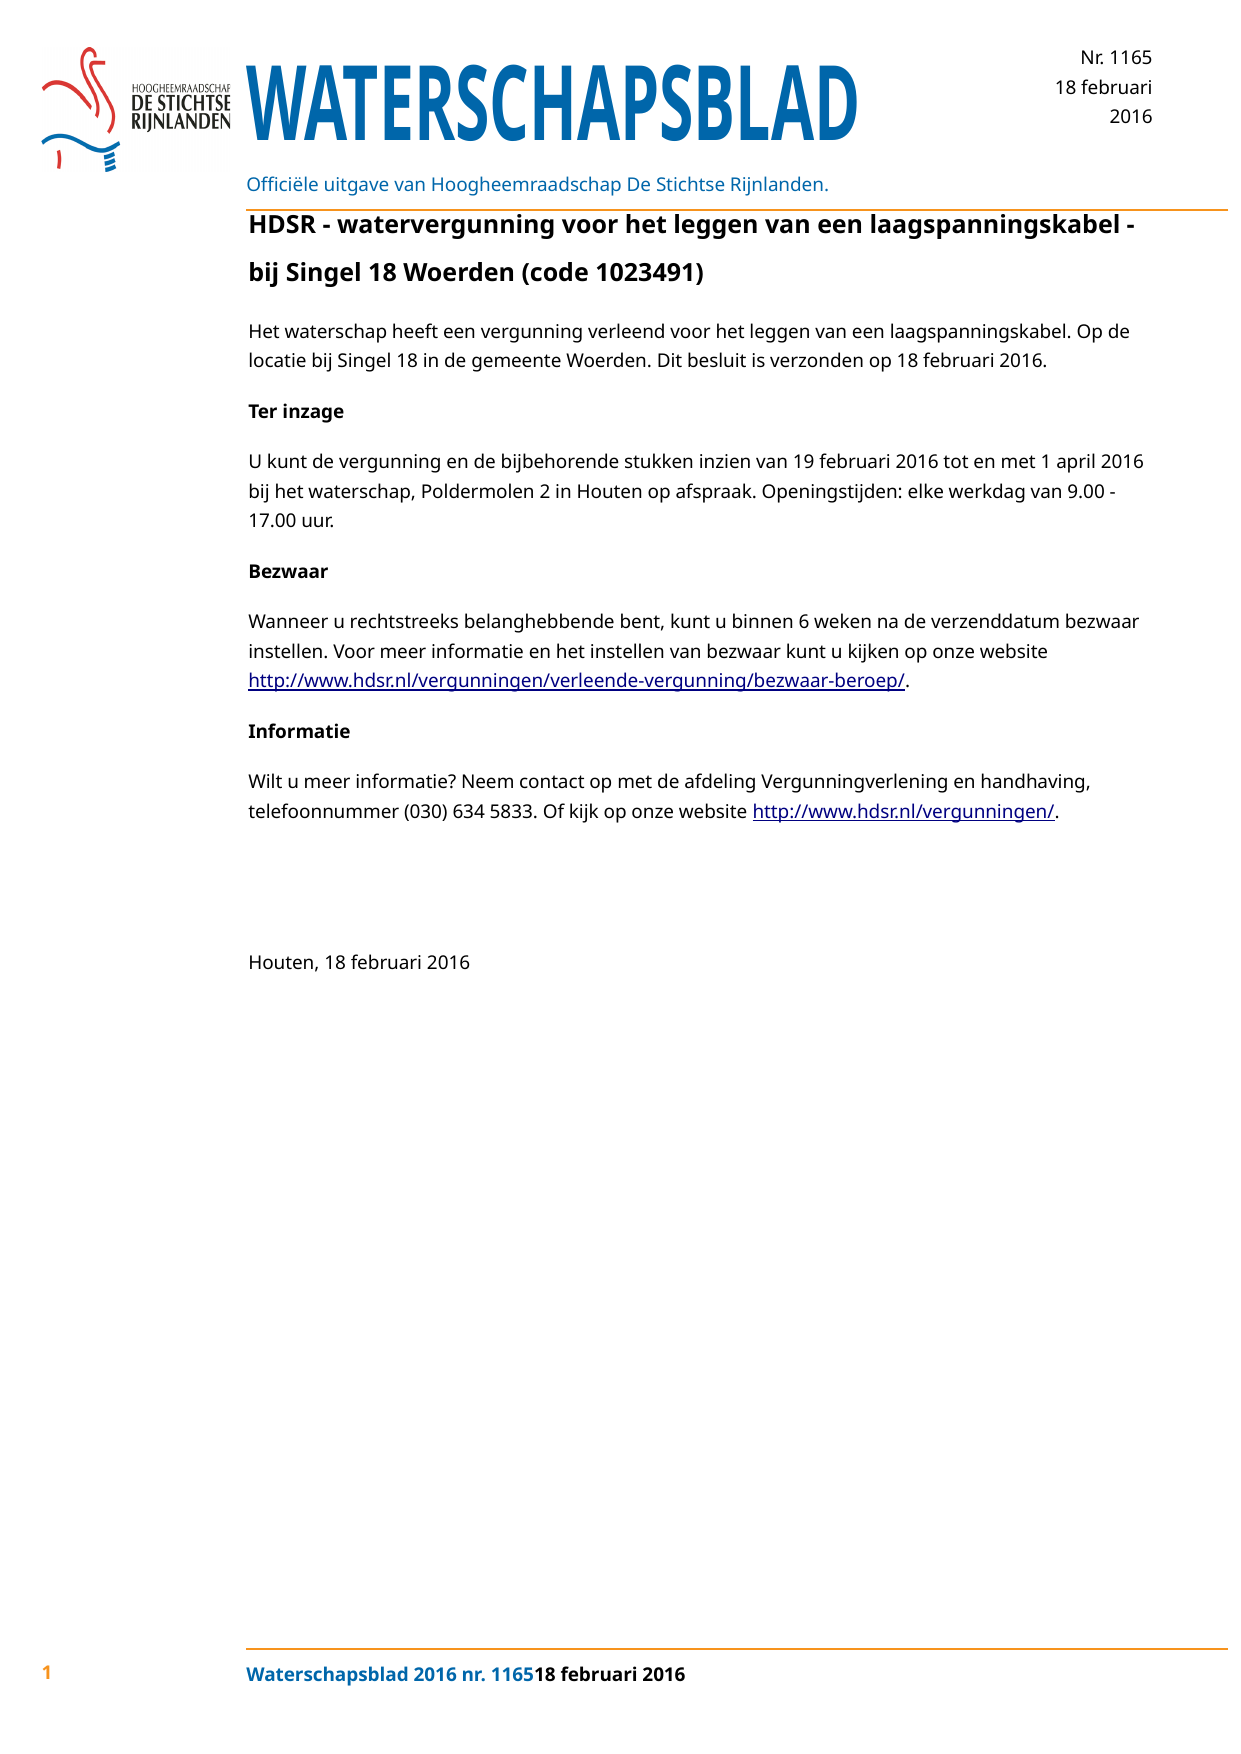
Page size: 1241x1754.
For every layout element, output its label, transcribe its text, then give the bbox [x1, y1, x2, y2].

text Informatie [248, 718, 1152, 744]
text Wilt u meer informatie? Neem contact op met de afdeling Vergunningverlening en handhaving, telefoonnummer (030) 634 5833. Of kijk op onze website http://www.hdsr.nl/vergunningen/. [248, 768, 1152, 824]
text HDSR - watervergunning voor het leggen van een laagspanningskabel - bij Singel 18 Woerden (code 1023491) [248, 211, 1152, 288]
text Wanneer u rechtstreeks belanghebbende bent, kunt u binnen 6 weken na de verzenddatum bezwaar instellen. Voor meer informatie en het instellen van bezwaar kunt u kijken op onze website http://www.hdsr.nl/vergunningen/verleende-vergunning/bezwaar-beroep/. [248, 608, 1152, 693]
text Bezwaar [248, 558, 1152, 584]
picture [41, 47, 231, 172]
text Het waterschap heeft een vergunning verleend voor het leggen van een laagspanningskabel. Op de locatie bij Singel 18 in de gemeente Woerden. Dit besluit is verzonden op 18 februari 2016. [248, 318, 1152, 373]
text U kunt de vergunning en de bijbehorende stukken inzien van 19 februari 2016 tot en met 1 april 2016 bij het waterschap, Poldermolen 2 in Houten op afspraak. Openingstijden: elke werkdag van 9.00 - 17.00 uur. [248, 448, 1152, 533]
text Houten, 18 februari 2016 [248, 949, 1152, 975]
text Ter inzage [248, 398, 1152, 424]
